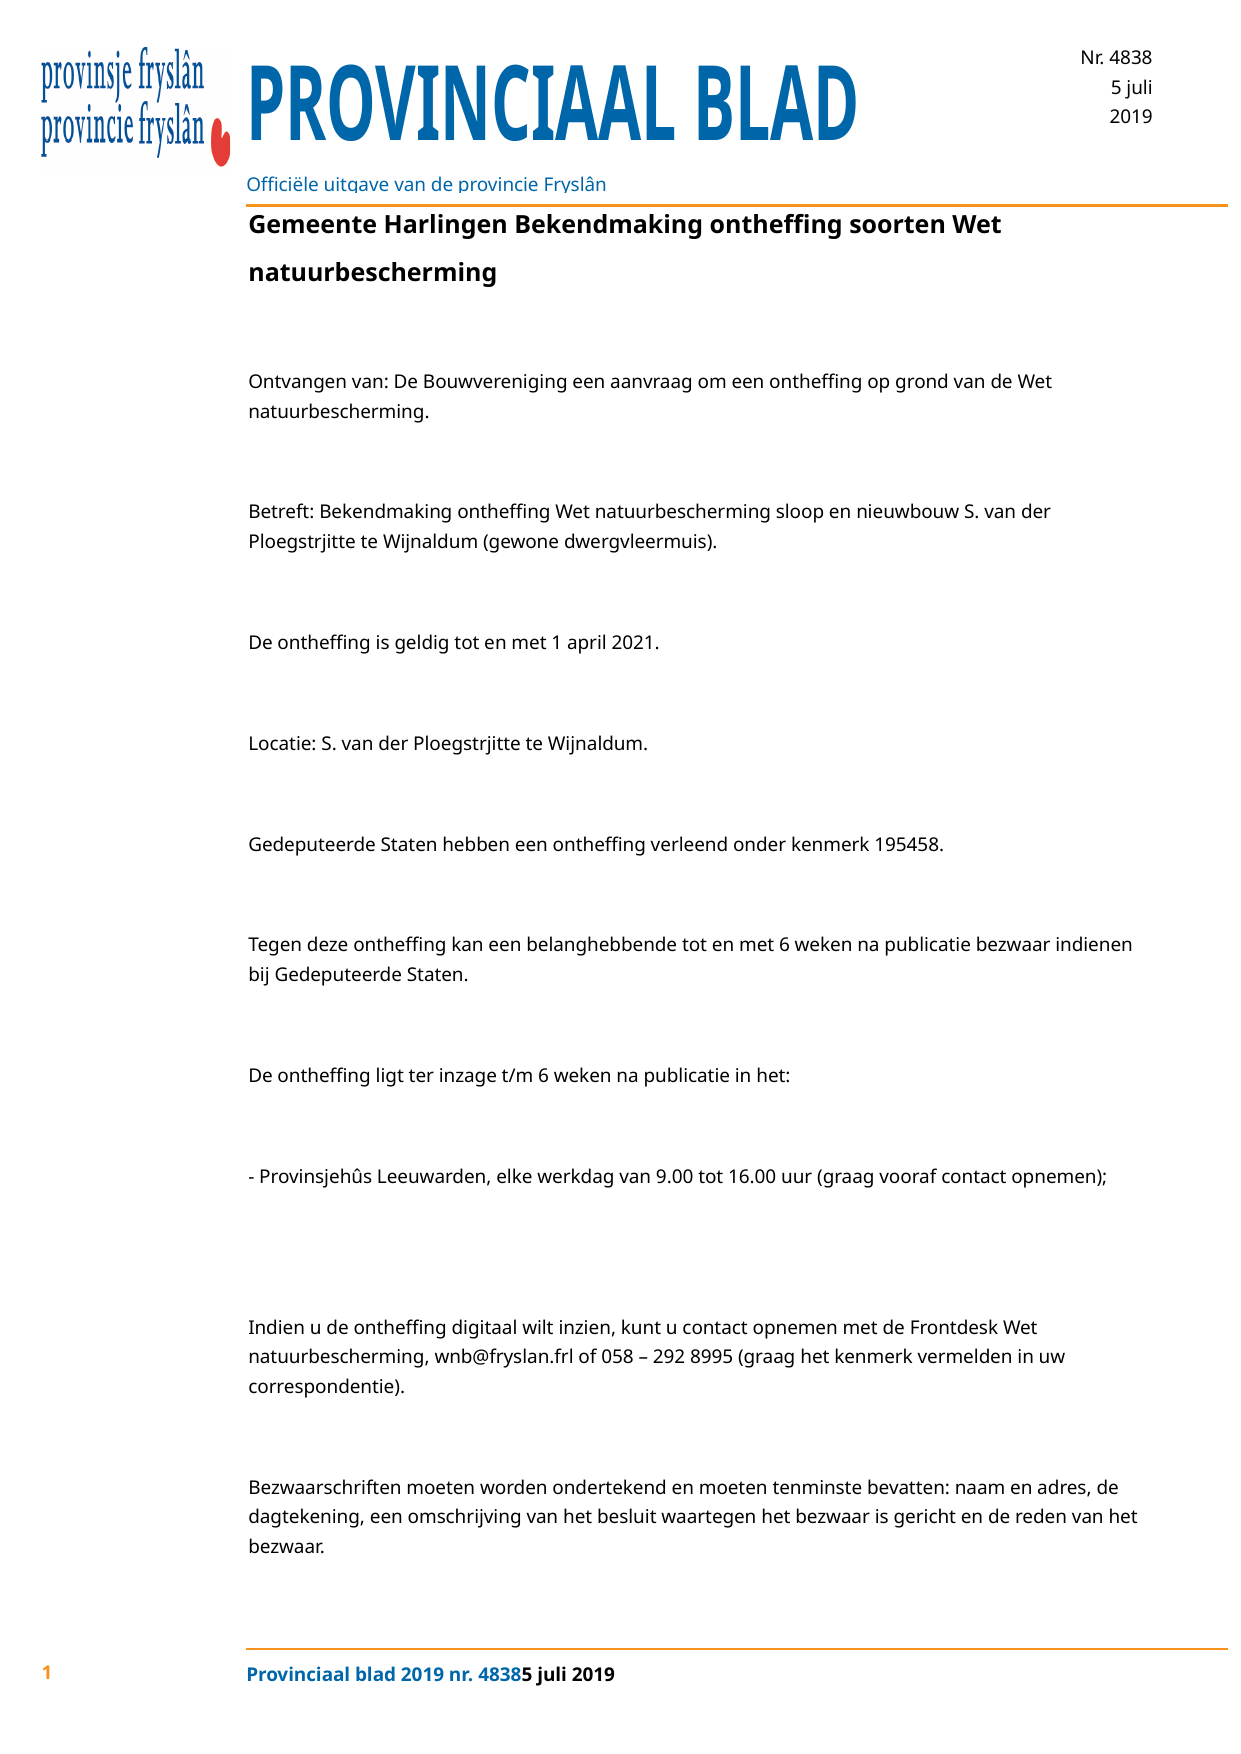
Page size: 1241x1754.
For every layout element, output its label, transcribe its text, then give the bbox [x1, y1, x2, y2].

text Betreft: Bekendmaking ontheffing Wet natuurbescherming sloop en nieuwbouw S. van der Ploegstrjitte te Wijnaldum (gewone dwergvleermuis). [248, 499, 1152, 554]
text Locatie: S. van der Ploegstrjitte te Wijnaldum. [248, 730, 1152, 756]
text De ontheffing ligt ter inzage t/m 6 weken na publicatie in het: [248, 1062, 1152, 1088]
text Indien u de ontheffing digitaal wilt inzien, kunt u contact opnemen met de Frontdesk Wet natuurbescherming, wnb@fryslan.frl of 058 – 292 8995 (graag het kenmerk vermelden in uw correspondentie). [248, 1314, 1152, 1399]
text De ontheffing is geldig tot en met 1 april 2021. [248, 629, 1152, 655]
text - Provinsjehûs Leeuwarden, elke werkdag van 9.00 tot 16.00 uur (graag vooraf contact opnemen); [248, 1163, 1152, 1189]
text Tegen deze ontheffing kan een belanghebbende tot en met 6 weken na publicatie bezwaar indienen bij Gedeputeerde Staten. [248, 932, 1152, 987]
picture [41, 47, 231, 172]
text Bezwaarschriften moeten worden ondertekend en moeten tenminste bevatten: naam en adres, de dagtekening, een omschrijving van het besluit waartegen het bezwaar is gericht en de reden van het bezwaar. [248, 1474, 1152, 1559]
text Gedeputeerde Staten hebben een ontheffing verleend onder kenmerk 195458. [248, 831, 1152, 857]
text Gemeente Harlingen Bekendmaking ontheffing soorten Wet natuurbescherming [248, 207, 1152, 288]
text Ontvangen van: De Bouwvereniging een aanvraag om een ontheffing op grond van de Wet natuurbescherming. [248, 368, 1152, 424]
